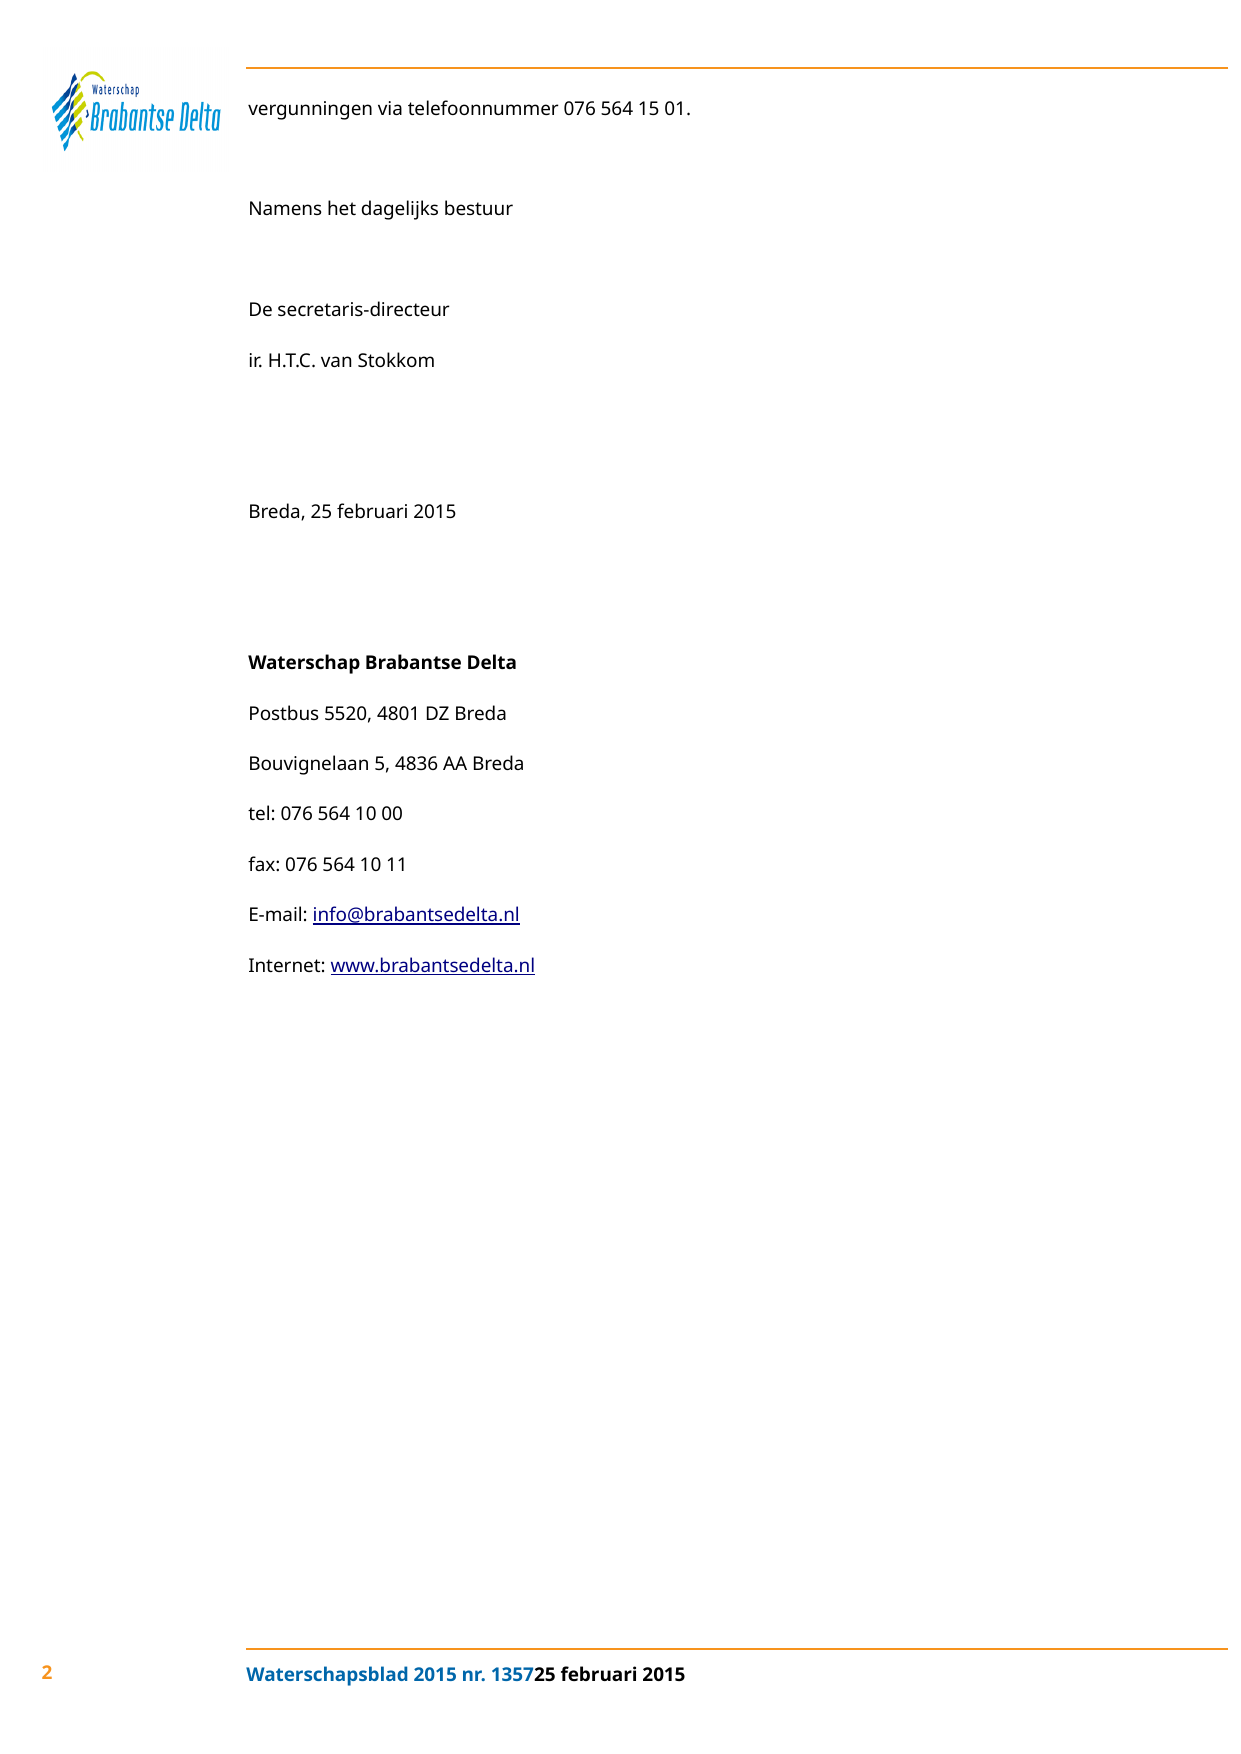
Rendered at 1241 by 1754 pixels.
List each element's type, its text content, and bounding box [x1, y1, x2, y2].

text Waterschap Brabantse Delta [248, 649, 1152, 675]
text Postbus 5520, 4801 DZ Breda [248, 700, 1152, 726]
text fax: 076 564 10 11 [248, 851, 1152, 877]
text tel: 076 564 10 00 [248, 801, 1152, 826]
text ir. H.T.C. van Stokkom [248, 347, 1152, 373]
text Bouvignelaan 5, 4836 AA Breda [248, 750, 1152, 776]
text Namens het dagelijks bestuur [248, 196, 1152, 221]
picture [41, 47, 231, 172]
text E-mail: info@brabantsedelta.nl [248, 901, 1152, 927]
text vergunningen via telefoonnummer 076 564 15 01. [248, 95, 1152, 121]
text Internet: www.brabantsedelta.nl [248, 952, 1152, 978]
text Breda, 25 februari 2015 [248, 498, 1152, 524]
text De secretaris-directeur [248, 296, 1152, 322]
